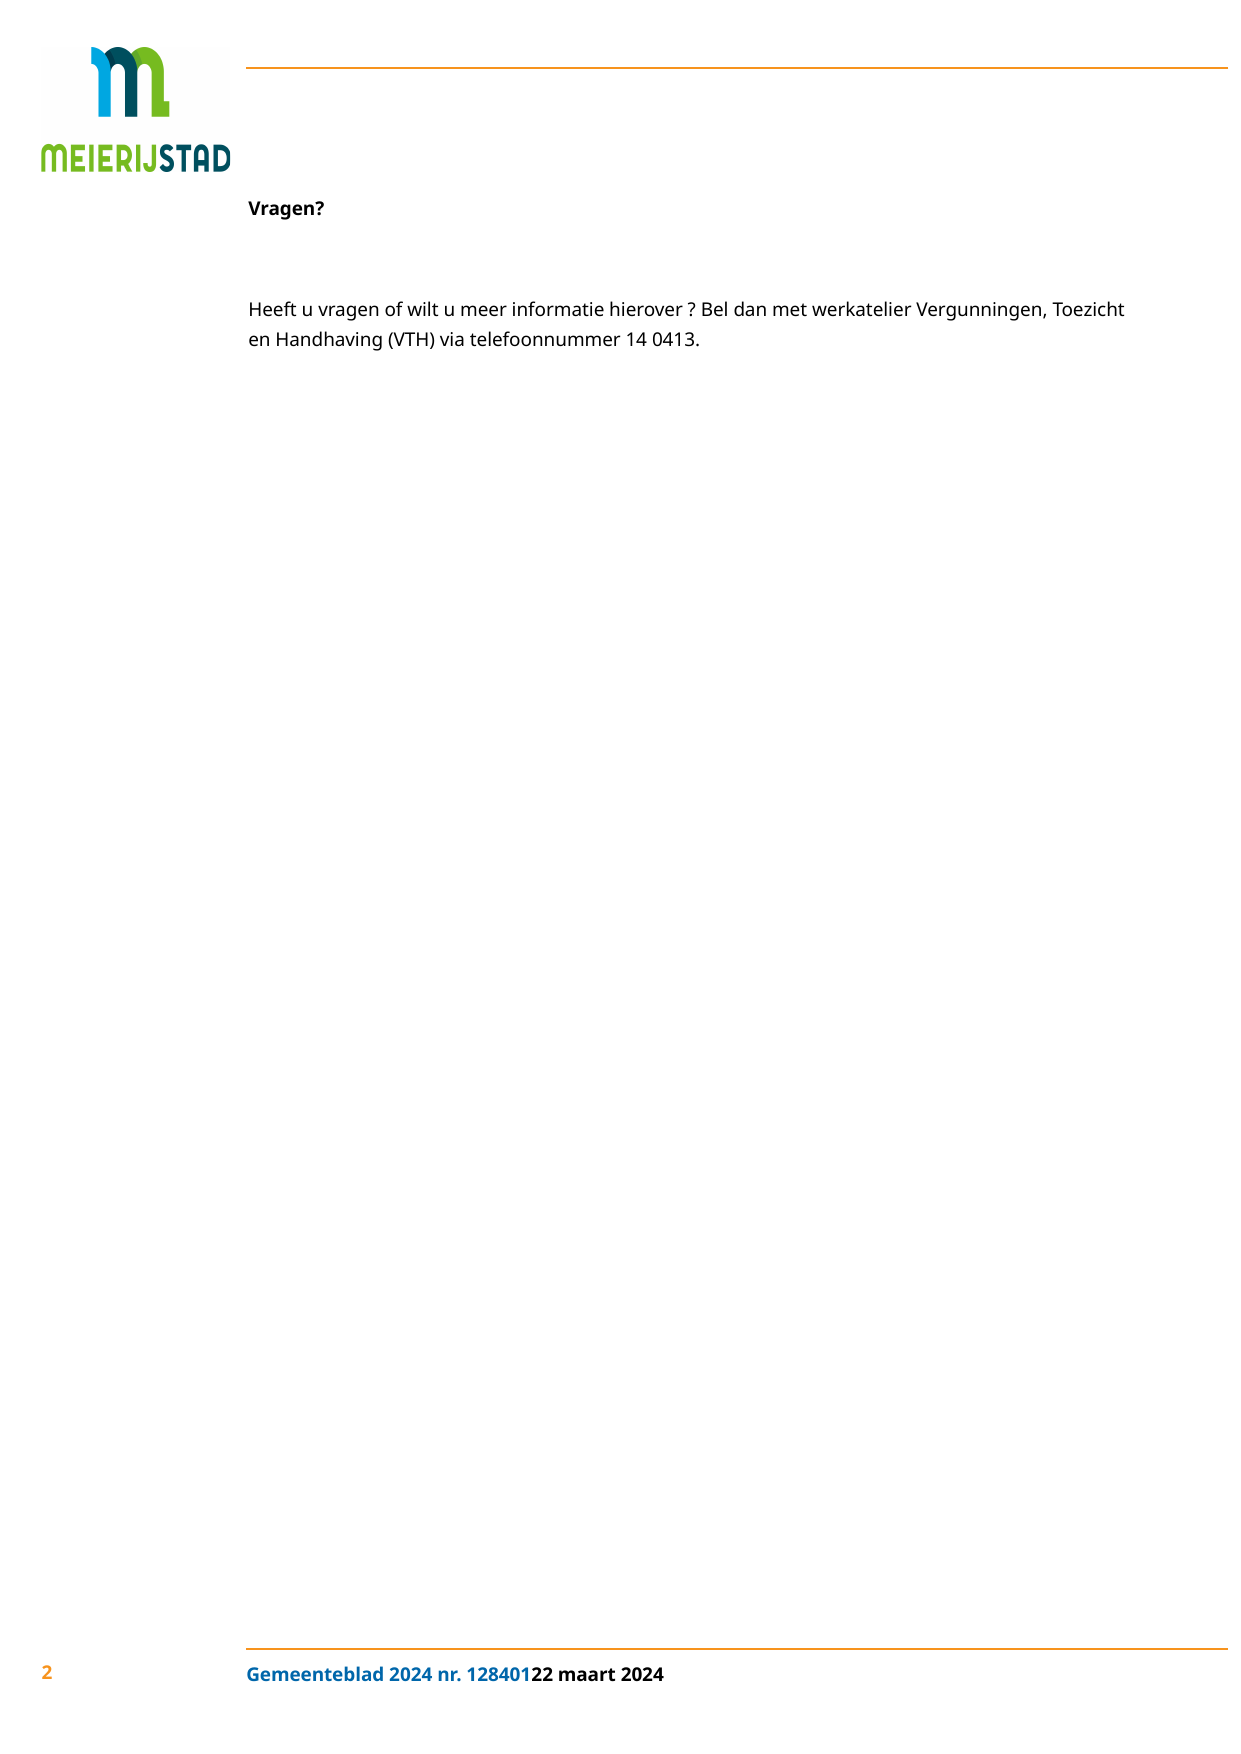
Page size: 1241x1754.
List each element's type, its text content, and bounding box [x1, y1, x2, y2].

text Vragen? [248, 196, 1152, 221]
text Heeft u vragen of wilt u meer informatie hierover ? Bel dan met werkatelier Vergunningen, Toezicht en Handhaving (VTH) via telefoonnummer 14 0413. [248, 296, 1152, 352]
picture [41, 47, 231, 172]
